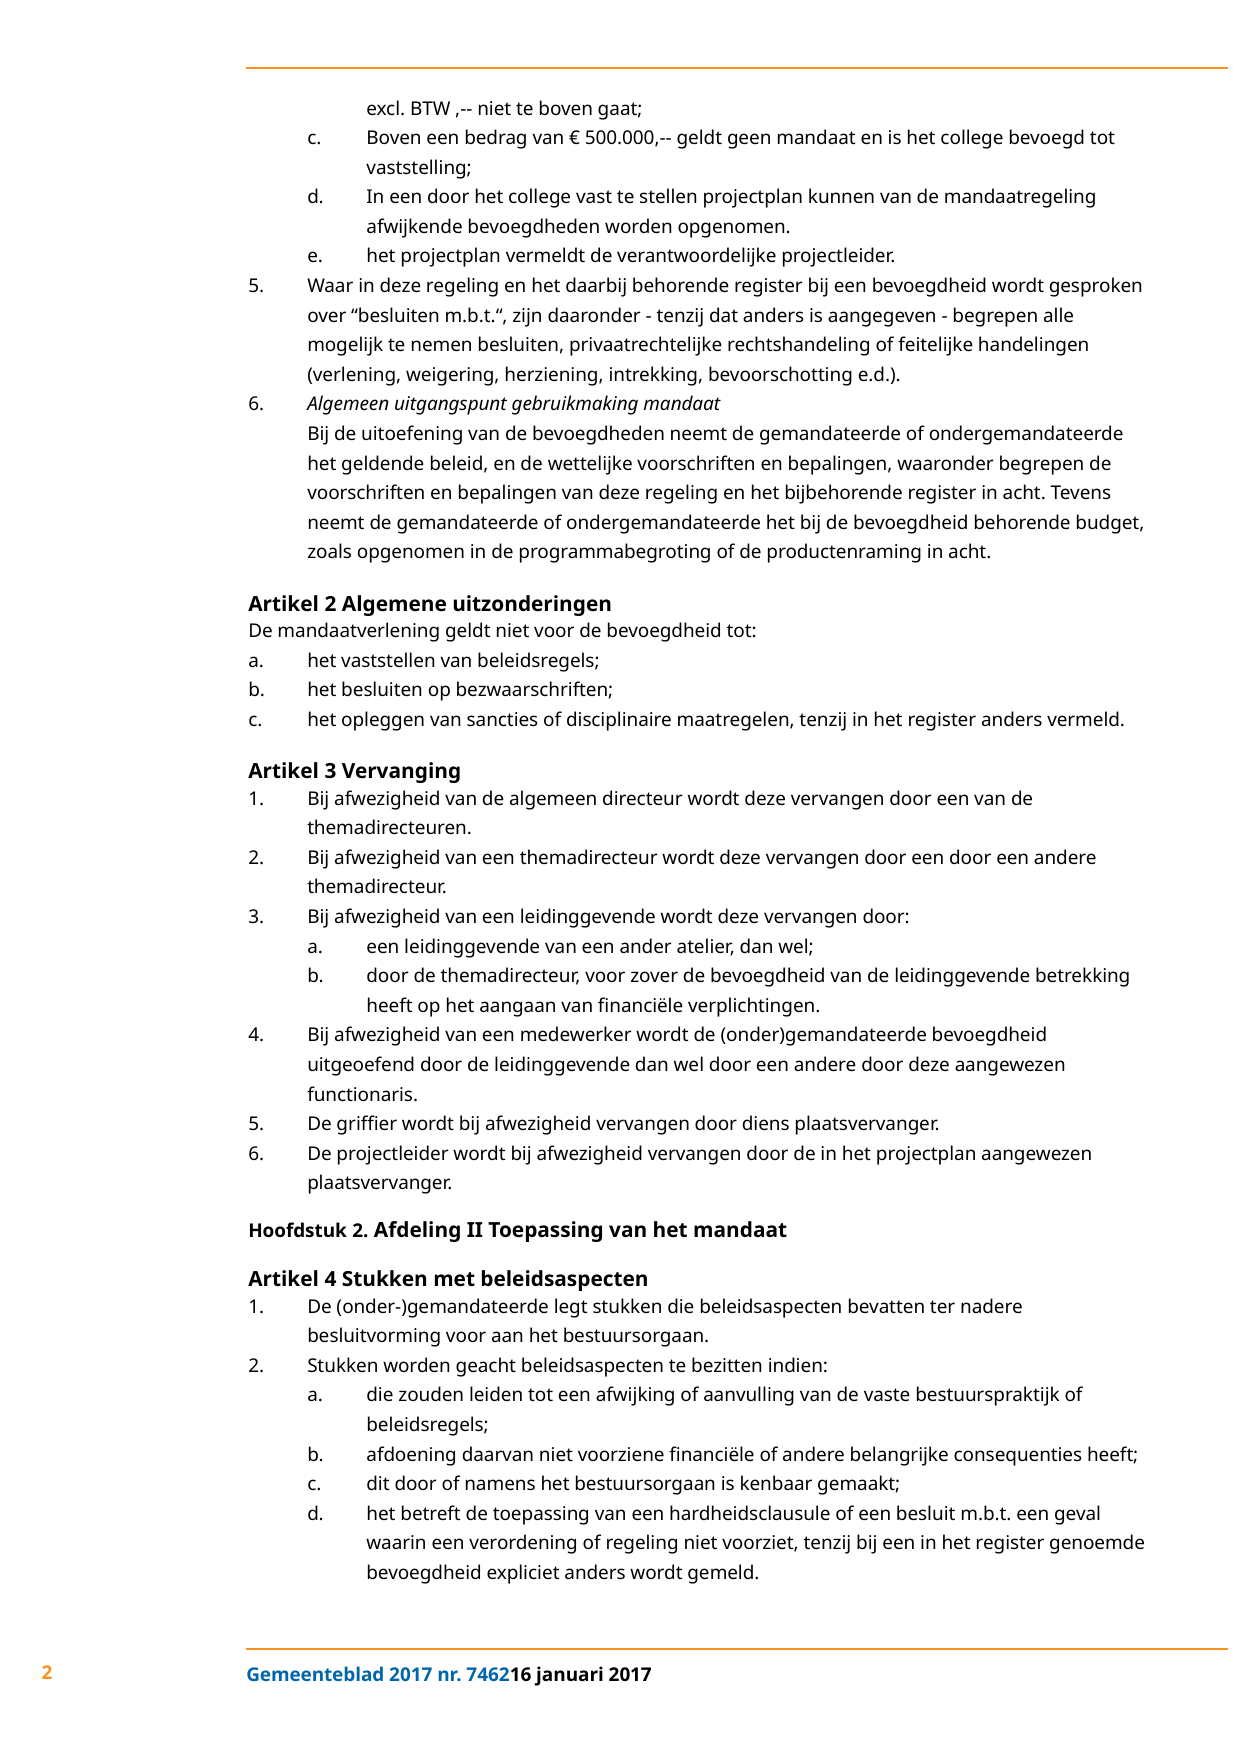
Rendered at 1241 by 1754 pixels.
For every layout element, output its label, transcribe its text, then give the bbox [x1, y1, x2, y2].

text Artikel 4 Stukken met beleidsaspecten [248, 1264, 1152, 1293]
text De mandaatverlening geldt niet voor de bevoegdheid tot: [248, 617, 1152, 643]
list Stukken worden geacht beleidsaspecten te bezitten indien: [248, 1352, 1152, 1378]
list dit door of namens het bestuursorgaan is kenbaar gemaakt; [307, 1470, 1152, 1496]
list Algemeen uitgangspunt gebruikmaking mandaat [248, 391, 1152, 416]
text Artikel 2 Algemene uitzonderingen [248, 589, 1152, 617]
list Boven een bedrag van € 500.000,-- geldt geen mandaat en is het college bevoegd tot vaststelling; [307, 124, 1152, 180]
picture [41, 47, 231, 172]
list het vaststellen van beleidsregels; [248, 647, 1152, 673]
list het besluiten op bezwaarschriften; [248, 677, 1152, 702]
list afdoening daarvan niet voorziene financiële of andere belangrijke consequenties heeft; [307, 1441, 1152, 1467]
list het projectplan vermeldt de verantwoordelijke projectleider. [307, 243, 1152, 268]
text Artikel 3 Vervanging [248, 757, 1152, 785]
list In een door het college vast te stellen projectplan kunnen van de mandaatregeling afwijkende bevoegdheden worden opgenomen. [307, 183, 1152, 239]
list een leidinggevende van een ander atelier, dan wel; [307, 933, 1152, 959]
list Bij afwezigheid van een medewerker wordt de (onder)gemandateerde bevoegdheid uitgeoefend door de leidinggevende dan wel door een andere door deze aangewezen functionaris. [248, 1022, 1152, 1107]
list De (onder-)gemandateerde legt stukken die beleidsaspecten bevatten ter nadere besluitvorming voor aan het bestuursorgaan. [248, 1293, 1152, 1348]
text Hoofdstuk 2. Afdeling II Toepassing van het mandaat [248, 1215, 1152, 1244]
list Bij afwezigheid van een leidinggevende wordt deze vervangen door: [248, 903, 1152, 929]
list De griffier wordt bij afwezigheid vervangen door diens plaatsvervanger. [248, 1110, 1152, 1136]
list die zouden leiden tot een afwijking of aanvulling van de vaste bestuurspraktijk of beleidsregels; [307, 1382, 1152, 1437]
list excl. BTW ,-- niet te boven gaat; [307, 95, 1152, 121]
list Waar in deze regeling en het daarbij behorende register bij een bevoegdheid wordt gesproken over “besluiten m.b.t.“, zijn daaronder - tenzij dat anders is aangegeven - begrepen alle mogelijk te nemen besluiten, privaatrechtelijke rechtshandeling of feitelijke handelingen (verlening, weigering, herziening, intrekking, bevoorschotting e.d.). [248, 272, 1152, 387]
list Bij afwezigheid van een themadirecteur wordt deze vervangen door een door een andere themadirecteur. [248, 844, 1152, 899]
list het opleggen van sancties of disciplinaire maatregelen, tenzij in het register anders vermeld. [248, 706, 1152, 732]
list door de themadirecteur, voor zover de bevoegdheid van de leidinggevende betrekking heeft op het aangaan van financiële verplichtingen. [307, 962, 1152, 1018]
list Bij de uitoefening van de bevoegdheden neemt de gemandateerde of ondergemandateerde het geldende beleid, en de wettelijke voorschriften en bepalingen, waaronder begrepen de voorschriften en bepalingen van deze regeling en het bijbehorende register in acht. Tevens neemt de gemandateerde of ondergemandateerde het bij de bevoegdheid behorende budget, zoals opgenomen in de programmabegroting of de productenraming in acht. [248, 420, 1152, 564]
list Bij afwezigheid van de algemeen directeur wordt deze vervangen door een van de themadirecteuren. [248, 785, 1152, 840]
list het betreft de toepassing van een hardheidsclausule of een besluit m.b.t. een geval waarin een verordening of regeling niet voorziet, tenzij bij een in het register genoemde bevoegdheid expliciet anders wordt gemeld. [307, 1500, 1152, 1585]
list De projectleider wordt bij afwezigheid vervangen door de in het projectplan aangewezen plaatsvervanger. [248, 1140, 1152, 1195]
